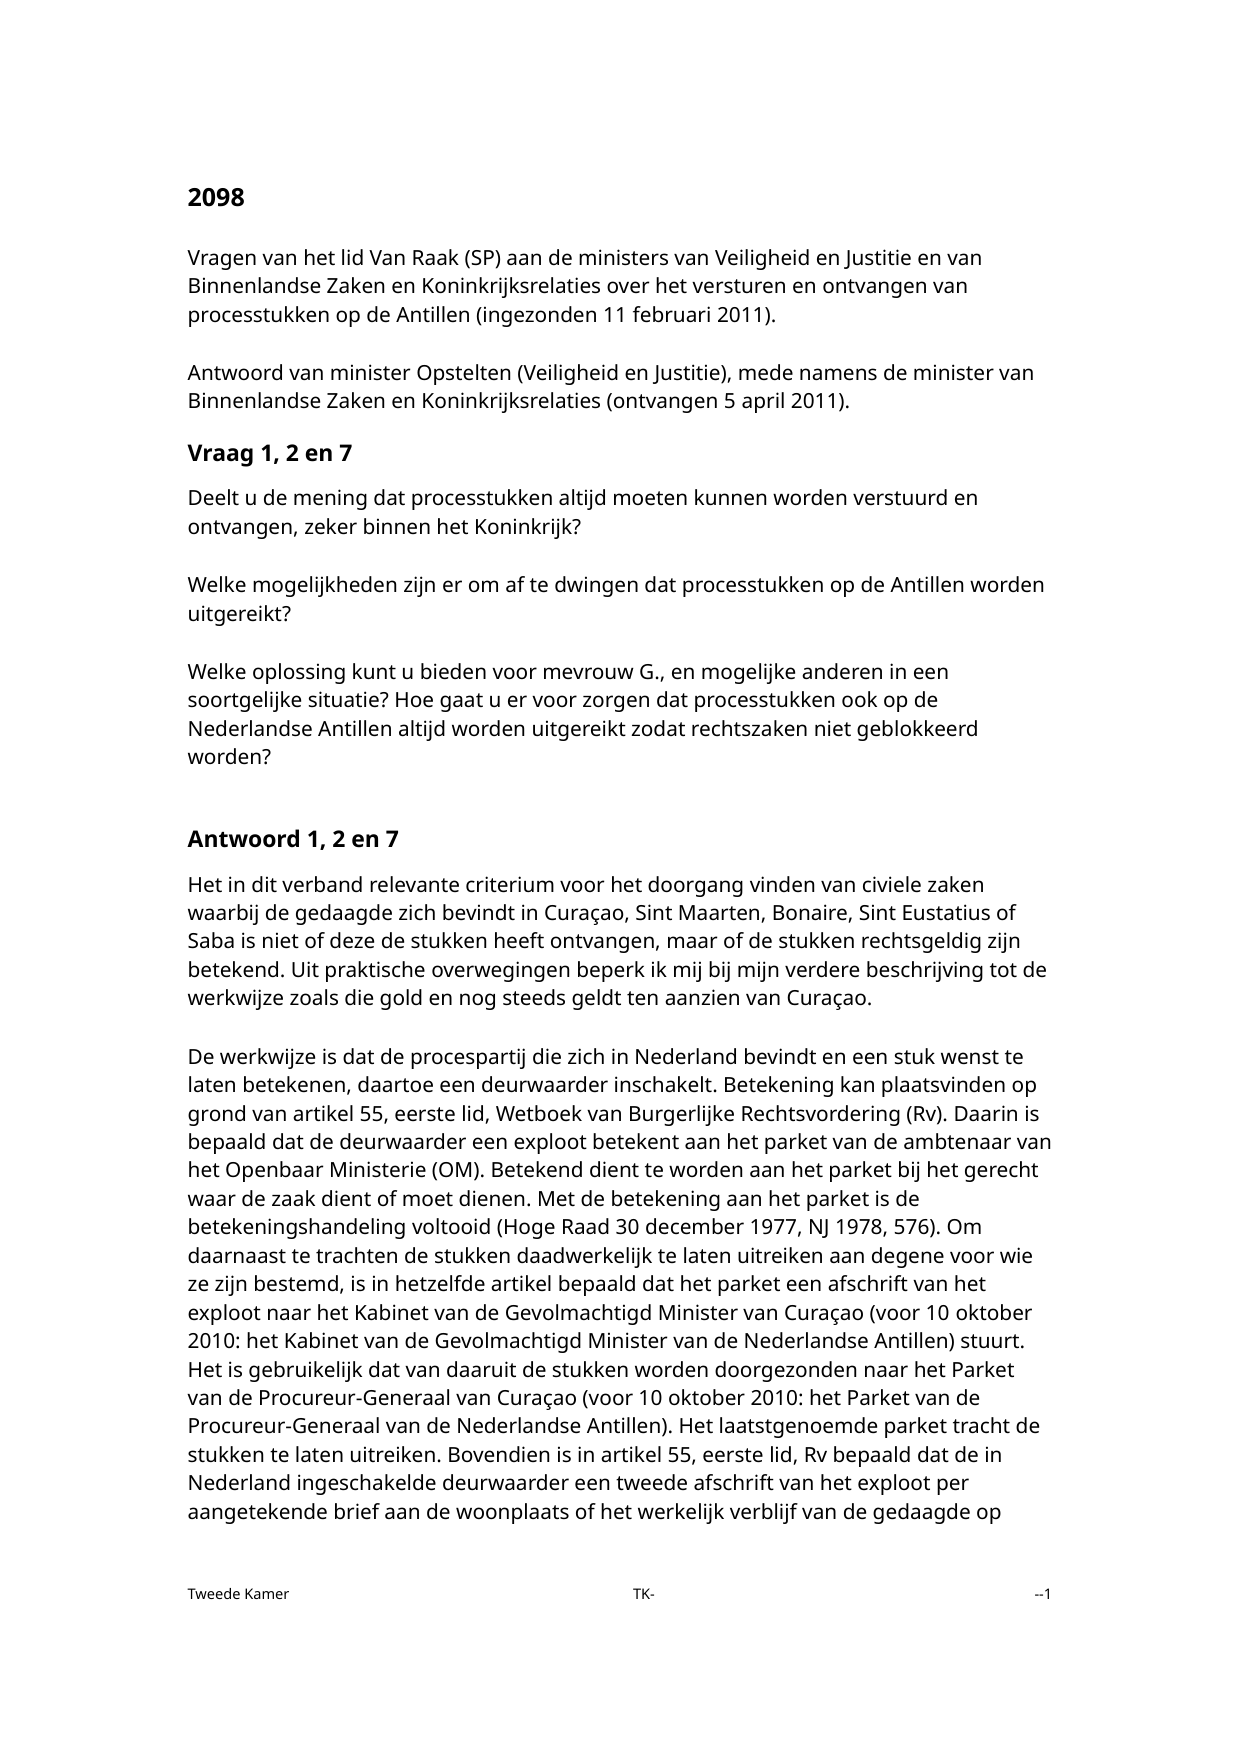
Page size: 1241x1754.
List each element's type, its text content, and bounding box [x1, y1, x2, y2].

text De werkwijze is dat de procespartij die zich in Nederland bevindt en een stuk wenst te laten betekenen, daartoe een deurwaarder inschakelt. Betekening kan plaatsvinden op grond van artikel 55, eerste lid, Wetboek van Burgerlijke Rechtsvordering (Rv). Daarin is bepaald dat de deurwaarder een exploot betekent aan het parket van de ambtenaar van het Openbaar Ministerie (OM). Betekend dient te worden aan het parket bij het gerecht waar de zaak dient of moet dienen. Met de betekening aan het parket is de betekeningshandeling voltooid (Hoge Raad 30 december 1977, NJ 1978, 576). Om daarnaast te trachten de stukken daadwerkelijk te laten uitreiken aan degene voor wie ze zijn bestemd, is in hetzelfde artikel bepaald dat het parket een afschrift van het exploot naar het Kabinet van de Gevolmachtigd Minister van Curaçao (voor 10 oktober 2010: het Kabinet van de Gevolmachtigd Minister van de Nederlandse Antillen) stuurt. Het is gebruikelijk dat van daaruit de stukken worden doorgezonden naar het Parket van de Procureur-Generaal van Curaçao (voor 10 oktober 2010: het Parket van de Procureur-Generaal van de Nederlandse Antillen). Het laatstgenoemde parket tracht de stukken te laten uitreiken. Bovendien is in artikel 55, eerste lid, Rv bepaald dat de in Nederland ingeschakelde deurwaarder een tweede afschrift van het exploot per aangetekende brief aan de woonplaats of het werkelijk verblijf van de gedaagde op [187, 1042, 1053, 1525]
subtitle Antwoord 1, 2 en 7 [187, 823, 1053, 855]
text Antwoord van minister Opstelten (Veiligheid en Justitie), mede namens de minister van Binnenlandse Zaken en Koninkrijksrelaties (ontvangen 5 april 2011). [187, 358, 1053, 415]
text Welke oplossing kunt u bieden voor mevrouw G., en mogelijke anderen in een soortgelijke situatie? Hoe gaat u er voor zorgen dat processtukken ook op de Nederlandse Antillen altijd worden uitgereikt zodat rechtszaken niet geblokkeerd worden? [187, 657, 1053, 771]
text Het in dit verband relevante criterium voor het doorgang vinden van civiele zaken waarbij de gedaagde zich bevindt in Curaçao, Sint Maarten, Bonaire, Sint Eustatius of Saba is niet of deze de stukken heeft ontvangen, maar of de stukken rechtsgeldig zijn betekend. Uit praktische overwegingen beperk ik mij bij mijn verdere beschrijving tot de werkwijze zoals die gold en nog steeds geldt ten aanzien van Curaçao. [187, 870, 1053, 1012]
text Deelt u de mening dat processtukken altijd moeten kunnen worden verstuurd en ontvangen, zeker binnen het Koninkrijk? [187, 483, 1053, 540]
subtitle Vraag 1, 2 en 7 [187, 437, 1053, 468]
text Vragen van het lid Van Raak (SP) aan de ministers van Veiligheid en Justitie en van Binnenlandse Zaken en Koninkrijksrelaties over het versturen en ontvangen van processtukken op de Antillen (ingezonden 11 februari 2011). [187, 243, 1053, 328]
text 2098 [187, 179, 1053, 213]
text Welke mogelijkheden zijn er om af te dwingen dat processtukken op de Antillen worden uitgereikt? [187, 570, 1053, 627]
